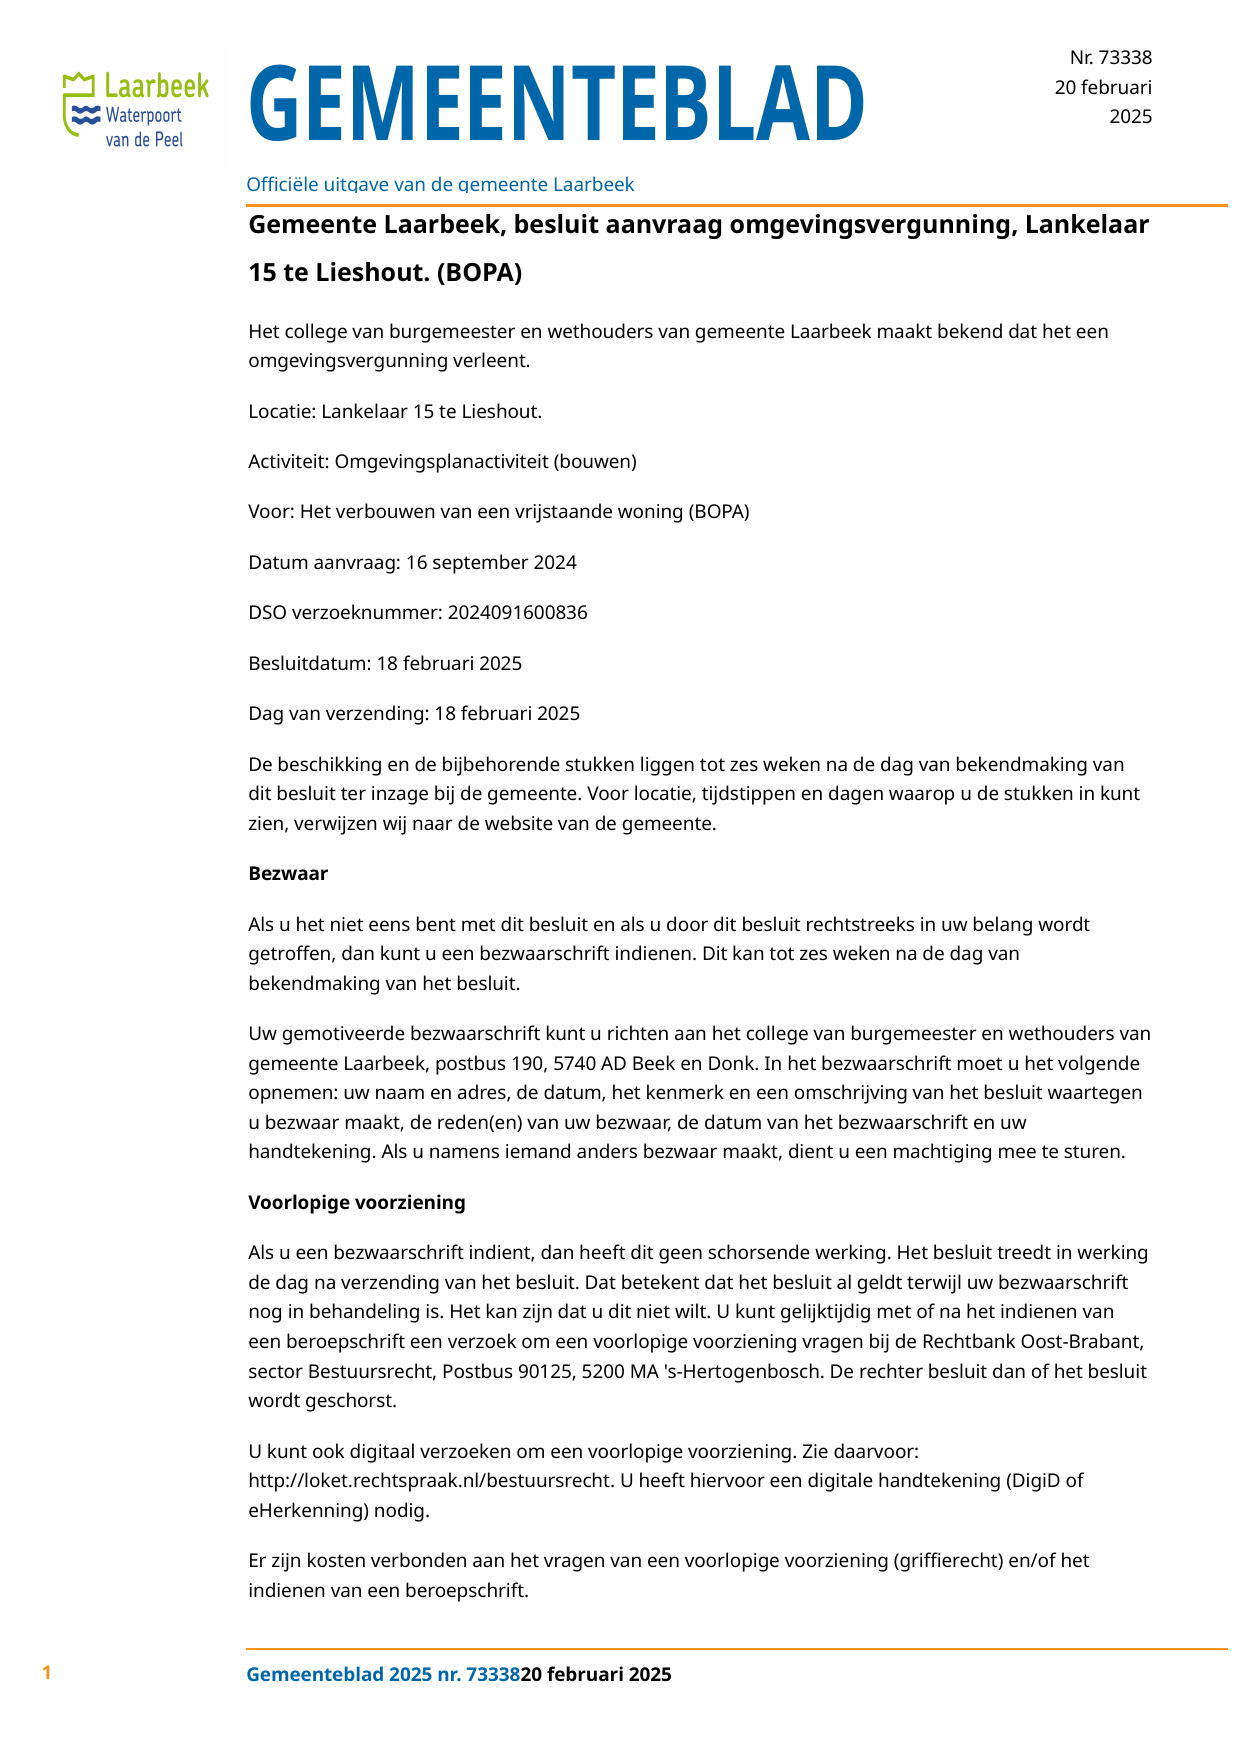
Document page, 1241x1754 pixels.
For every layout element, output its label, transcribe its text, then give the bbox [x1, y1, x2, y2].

text Voor: Het verbouwen van een vrijstaande woning (BOPA) [248, 499, 1152, 524]
text Uw gemotiveerde bezwaarschrift kunt u richten aan het college van burgemeester en wethouders van gemeente Laarbeek, postbus 190, 5740 AD Beek en Donk. In het bezwaarschrift moet u het volgende opnemen: uw naam en adres, de datum, het kenmerk en een omschrijving van het besluit waartegen u bezwaar maakt, de reden(en) van uw bezwaar, de datum van het bezwaarschrift en uw handtekening. Als u namens iemand anders bezwaar maakt, dient u een machtiging mee te sturen. [248, 1020, 1152, 1164]
text Besluitdatum: 18 februari 2025 [248, 650, 1152, 676]
text Bezwaar [248, 860, 1152, 886]
text Activiteit: Omgevingsplanactiviteit (bouwen) [248, 448, 1152, 474]
text Voorlopige voorziening [248, 1189, 1152, 1215]
text De beschikking en de bijbehorende stukken liggen tot zes weken na de dag van bekendmaking van dit besluit ter inzage bij de gemeente. Voor locatie, tijdstippen en dagen waarop u de stukken in kunt zien, verwijzen wij naar de website van de gemeente. [248, 751, 1152, 836]
text Het college van burgemeester en wethouders van gemeente Laarbeek maakt bekend dat het een omgevingsvergunning verleent. [248, 318, 1152, 373]
text Als u een bezwaarschrift indient, dan heeft dit geen schorsende werking. Het besluit treedt in werking de dag na verzending van het besluit. Dat betekent dat het besluit al geldt terwijl uw bezwaarschrift nog in behandeling is. Het kan zijn dat u dit niet wilt. U kunt gelijktijdig met of na het indienen van een beroepschrift een verzoek om een voorlopige voorziening vragen bij de Rechtbank Oost-Brabant, sector Bestuursrecht, Postbus 90125, 5200 MA 's‑Hertogenbosch. De rechter besluit dan of het besluit wordt geschorst. [248, 1239, 1152, 1413]
text Datum aanvraag: 16 september 2024 [248, 549, 1152, 575]
text U kunt ook digitaal verzoeken om een voorlopige voorziening. Zie daarvoor: http://loket.rechtspraak.nl/bestuursrecht. U heeft hiervoor een digitale handtekening (DigiD of eHerkenning) nodig. [248, 1438, 1152, 1523]
text DSO verzoeknummer: 2024091600836 [248, 599, 1152, 625]
text Locatie: Lankelaar 15 te Lieshout. [248, 398, 1152, 424]
text Dag van verzending: 18 februari 2025 [248, 700, 1152, 726]
text Gemeente Laarbeek, besluit aanvraag omgevingsvergunning, Lankelaar 15 te Lieshout. (BOPA) [248, 207, 1152, 288]
picture [41, 47, 231, 172]
text Er zijn kosten verbonden aan het vragen van een voorlopige voorziening (griffierecht) en/of het indienen van een beroepschrift. [248, 1547, 1152, 1603]
text Als u het niet eens bent met dit besluit en als u door dit besluit rechtstreeks in uw belang wordt getroffen, dan kunt u een bezwaarschrift indienen. Dit kan tot zes weken na de dag van bekendmaking van het besluit. [248, 911, 1152, 996]
